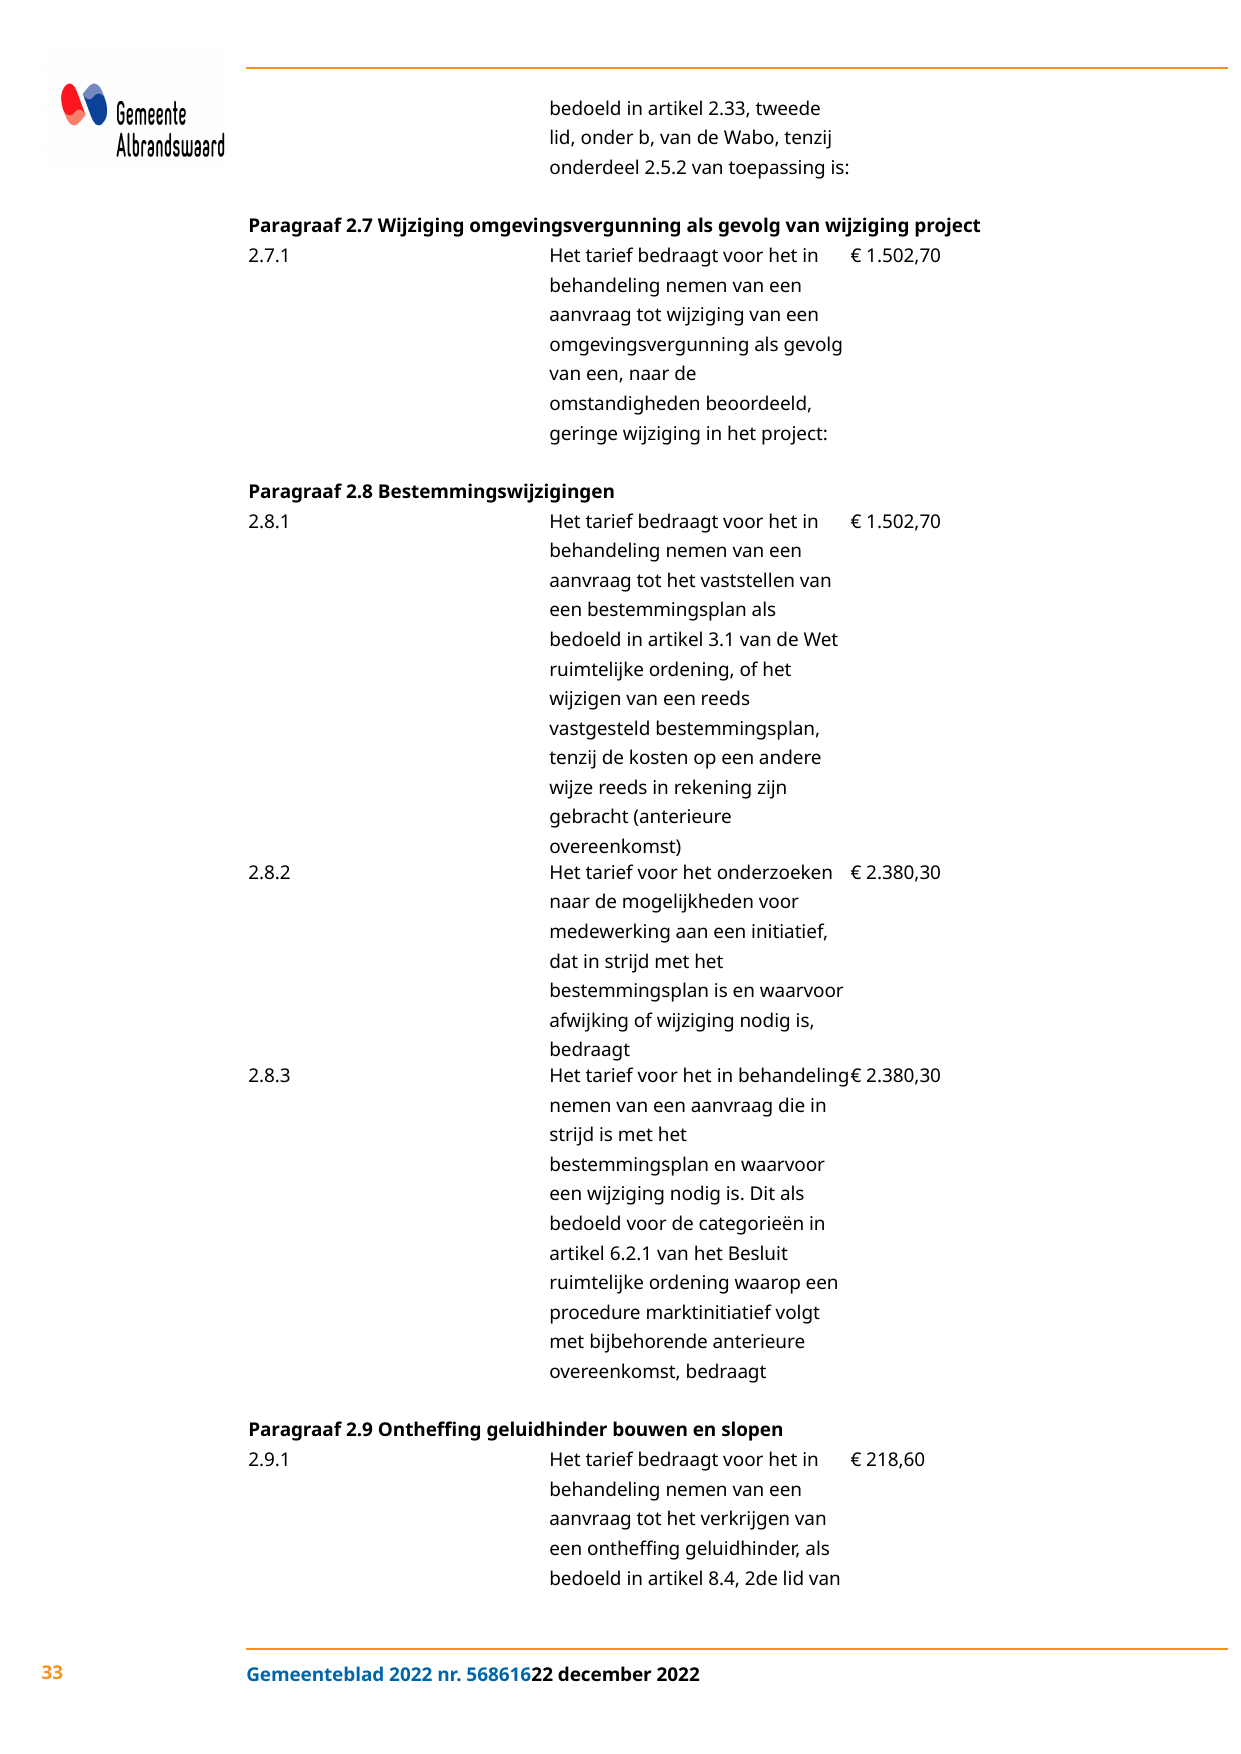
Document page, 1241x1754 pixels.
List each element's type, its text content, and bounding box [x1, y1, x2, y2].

table_header 2.7.1 [248, 242, 549, 445]
table_cell Het tarief voor het in behandeling nemen van een aanvraag die in strijd is met het bestemmingsplan en waarvoor een wijziging nodig is. Dit als bedoeld voor de categorieën in artikel 6.2.1 van het Besluit ruimtelijke ordening waarop een procedure marktinitiatief volgt met bijbehorende anterieure overeenkomst, bedraagt [549, 1062, 850, 1384]
text Paragraaf 2.9 Ontheffing geluidhinder bouwen en slopen [248, 1417, 1152, 1442]
picture [41, 47, 231, 172]
table_header 2.8.1 [248, 508, 549, 859]
text Paragraaf 2.7 Wijziging omgevingsvergunning als gevolg van wijziging project [248, 212, 1152, 238]
table_header [248, 95, 549, 180]
table_header [850, 95, 1152, 180]
table_header € 1.502,70 [850, 242, 1152, 445]
text Paragraaf 2.8 Bestemmingswijzigingen [248, 478, 1152, 504]
table_header 2.9.1 [248, 1446, 549, 1590]
table_cell 2.8.2 [248, 859, 549, 1062]
table_header bedoeld in artikel 2.33, tweede lid, onder b, van de Wabo, tenzij onderdeel 2.5.2 van toepassing is: [549, 95, 850, 180]
table_cell 2.8.3 [248, 1062, 549, 1384]
table_header Het tarief bedraagt voor het in behandeling nemen van een aanvraag tot wijziging van een omgevingsvergunning als gevolg van een, naar de omstandigheden beoordeeld, geringe wijziging in het project: [549, 242, 850, 445]
table_cell € 2.380,30 [850, 859, 1152, 1062]
table_cell Het tarief voor het onderzoeken naar de mogelijkheden voor medewerking aan een initiatief, dat in strijd met het bestemmingsplan is en waarvoor afwijking of wijziging nodig is, bedraagt [549, 859, 850, 1062]
table_cell € 2.380,30 [850, 1062, 1152, 1384]
table_header € 1.502,70 [850, 508, 1152, 859]
table_header Het tarief bedraagt voor het in behandeling nemen van een aanvraag tot het verkrijgen van een ontheffing geluidhinder, als bedoeld in artikel 8.4, 2de lid van [549, 1446, 850, 1590]
table_header Het tarief bedraagt voor het in behandeling nemen van een aanvraag tot het vaststellen van een bestemmingsplan als bedoeld in artikel 3.1 van de Wet ruimtelijke ordening, of het wijzigen van een reeds vastgesteld bestemmingsplan, tenzij de kosten op een andere wijze reeds in rekening zijn gebracht (anterieure overeenkomst) [549, 508, 850, 859]
table_header € 218,60 [850, 1446, 1152, 1590]
